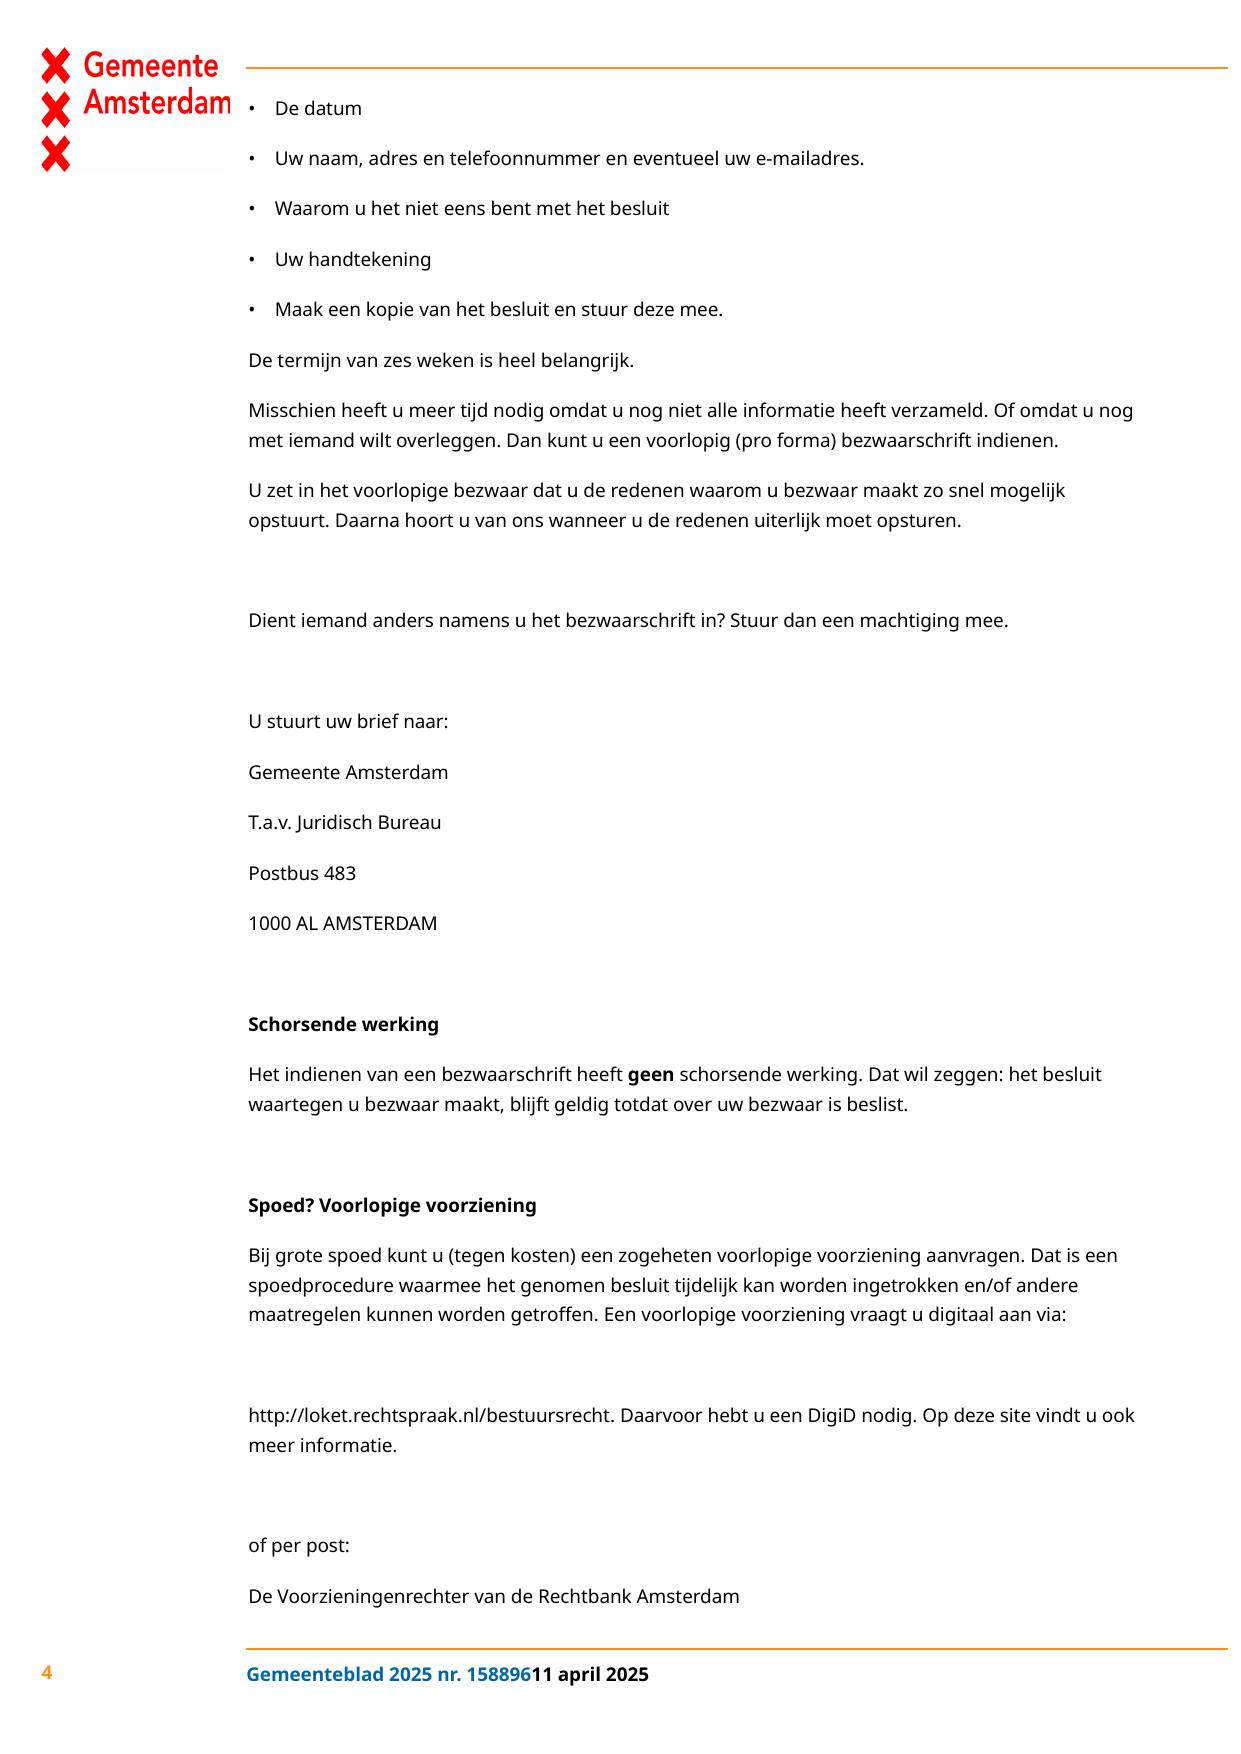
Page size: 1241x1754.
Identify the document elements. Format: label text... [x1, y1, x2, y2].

text Bij grote spoed kunt u (tegen kosten) een zogeheten voorlopige voorziening aanvragen. Dat is een spoedprocedure waarmee het genomen besluit tijdelijk kan worden ingetrokken en/of andere maatregelen kunnen worden getroffen. Een voorlopige voorziening vraagt u digitaal aan via: [248, 1242, 1152, 1327]
text • Waarom u het niet eens bent met het besluit [248, 196, 1152, 221]
text • Uw handtekening [248, 246, 1152, 272]
text T.a.v. Juridisch Bureau [248, 809, 1152, 835]
picture [41, 47, 231, 172]
text De termijn van zes weken is heel belangrijk. [248, 347, 1152, 373]
text Postbus 483 [248, 860, 1152, 886]
text • Uw naam, adres en telefoonnummer en eventueel uw e-mailadres. [248, 145, 1152, 171]
text • Maak een kopie van het besluit en stuur deze mee. [248, 296, 1152, 322]
text Spoed? Voorlopige voorziening [248, 1192, 1152, 1218]
text U stuurt uw brief naar: [248, 708, 1152, 734]
text http://loket.rechtspraak.nl/bestuursrecht. Daarvoor hebt u een DigiD nodig. Op deze site vindt u ook meer informatie. [248, 1402, 1152, 1458]
text Dient iemand anders namens u het bezwaarschrift in? Stuur dan een machtiging mee. [248, 608, 1152, 633]
text • De datum [248, 95, 1152, 121]
text Misschien heeft u meer tijd nodig omdat u nog niet alle informatie heeft verzameld. Of omdat u nog met iemand wilt overleggen. Dan kunt u een voorlopig (pro forma) bezwaarschrift indienen. [248, 397, 1152, 453]
text Het indienen van een bezwaarschrift heeft geen schorsende werking. Dat wil zeggen: het besluit waartegen u bezwaar maakt, blijft geldig totdat over uw bezwaar is beslist. [248, 1061, 1152, 1117]
text De Voorzieningenrechter van de Rechtbank Amsterdam [248, 1583, 1152, 1609]
text 1000 AL AMSTERDAM [248, 910, 1152, 936]
text Gemeente Amsterdam [248, 759, 1152, 785]
text Schorsende werking [248, 1011, 1152, 1037]
text of per post: [248, 1533, 1152, 1558]
text U zet in het voorlopige bezwaar dat u de redenen waarom u bezwaar maakt zo snel mogelijk opstuurt. Daarna hoort u van ons wanneer u de redenen uiterlijk moet opsturen. [248, 477, 1152, 533]
